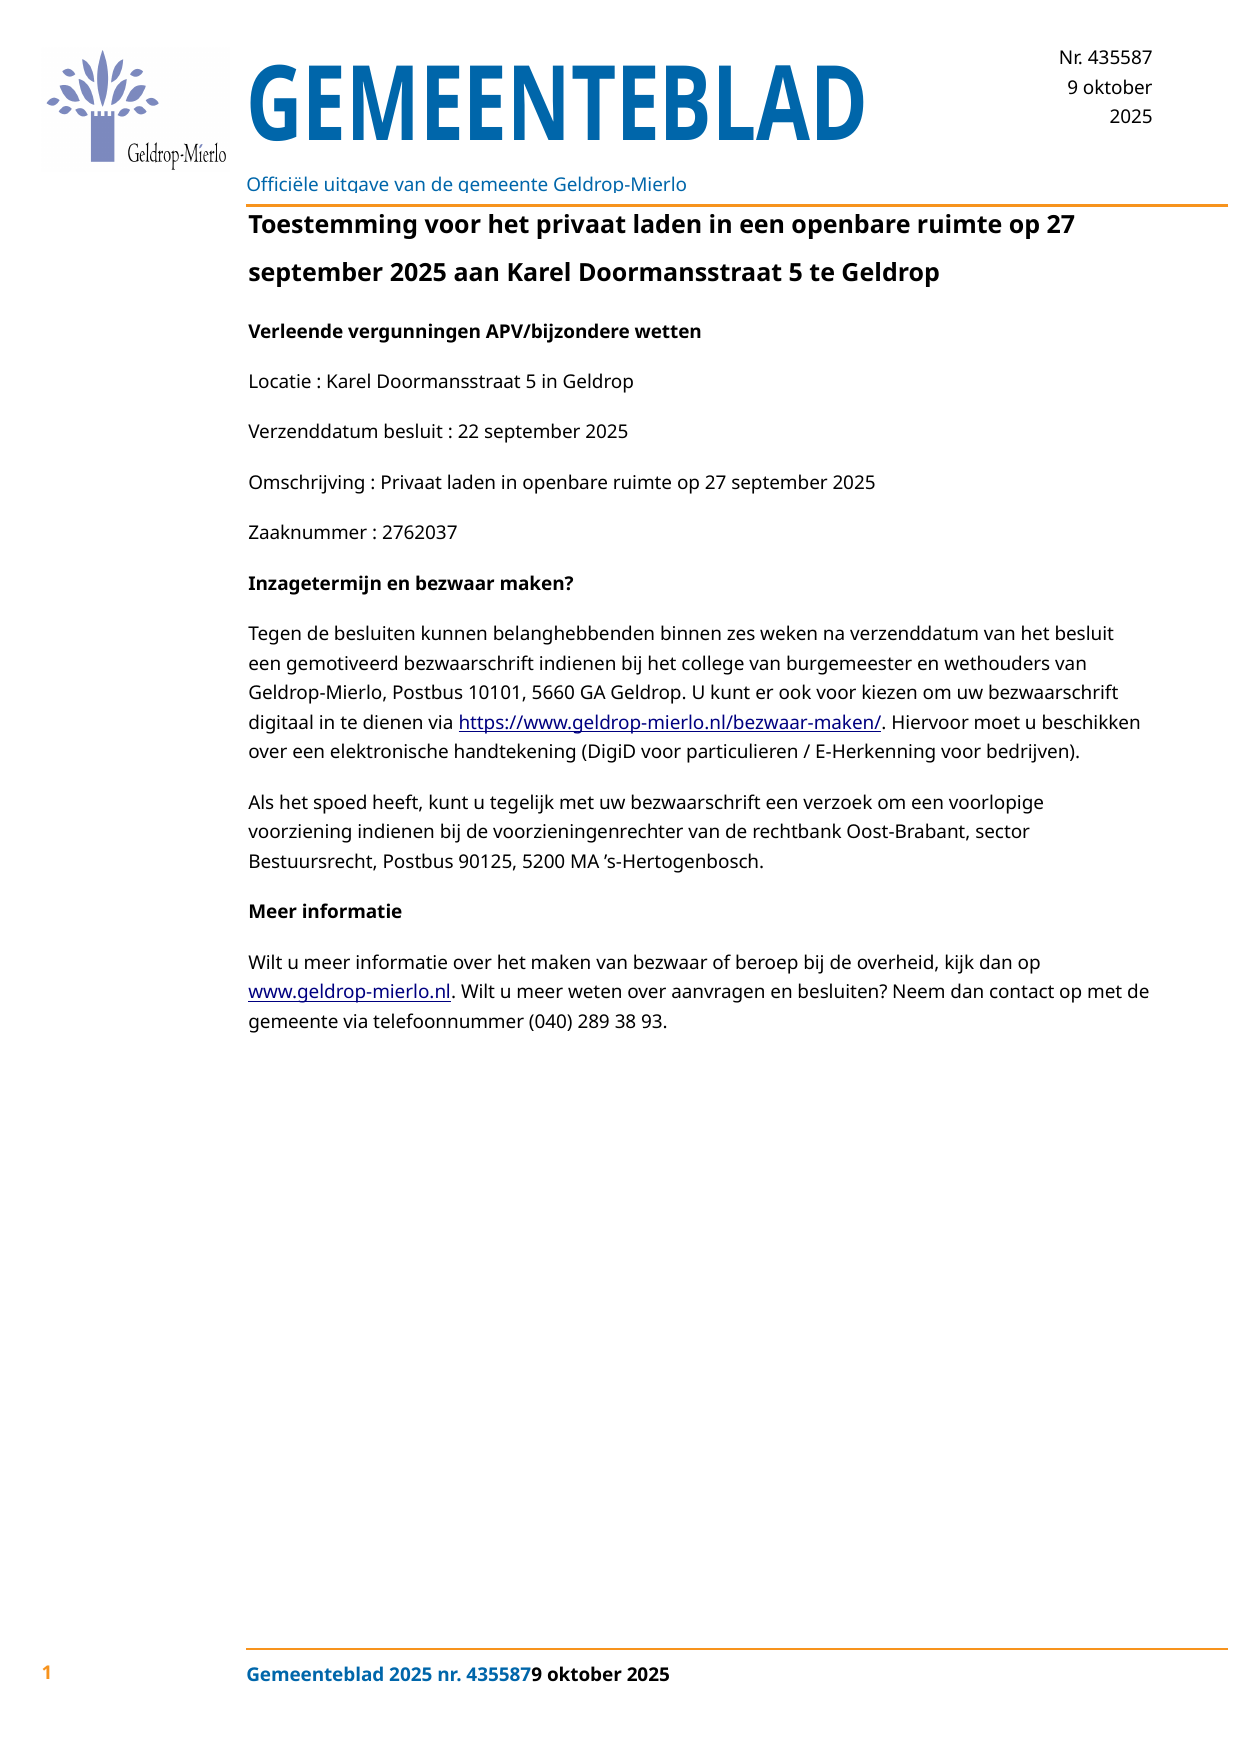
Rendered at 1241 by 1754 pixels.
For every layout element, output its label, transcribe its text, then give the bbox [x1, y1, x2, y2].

text Wilt u meer informatie over het maken van bezwaar of beroep bij de overheid, kijk dan op www.geldrop-mierlo.nl. Wilt u meer weten over aanvragen en besluiten? Neem dan contact op met de gemeente via telefoonnummer (040) 289 38 93. [248, 949, 1152, 1034]
text Meer informatie [248, 899, 1152, 924]
text Verzenddatum besluit : 22 september 2025 [248, 419, 1152, 444]
text Verleende vergunningen APV/bijzondere wetten [248, 318, 1152, 344]
text Zaaknummer : 2762037 [248, 519, 1152, 545]
text Als het spoed heeft, kunt u tegelijk met uw bezwaarschrift een verzoek om een voorlopige voorziening indienen bij de voorzieningenrechter van de rechtbank Oost-Brabant, sector Bestuursrecht, Postbus 90125, 5200 MA ’s-Hertogenbosch. [248, 789, 1152, 874]
text Toestemming voor het privaat laden in een openbare ruimte op 27 september 2025 aan Karel Doormansstraat 5 te Geldrop [248, 207, 1152, 288]
text Omschrijving : Privaat laden in openbare ruimte op 27 september 2025 [248, 469, 1152, 495]
picture [41, 47, 231, 172]
text Inzagetermijn en bezwaar maken? [248, 570, 1152, 596]
text Tegen de besluiten kunnen belanghebbenden binnen zes weken na verzenddatum van het besluit een gemotiveerd bezwaarschrift indienen bij het college van burgemeester en wethouders van Geldrop-Mierlo, Postbus 10101, 5660 GA Geldrop. U kunt er ook voor kiezen om uw bezwaarschrift digitaal in te dienen via https://www.geldrop-mierlo.nl/bezwaar-maken/. Hiervoor moet u beschikken over een elektronische handtekening (DigiD voor particulieren / E-Herkenning voor bedrijven). [248, 620, 1152, 764]
text Locatie : Karel Doormansstraat 5 in Geldrop [248, 368, 1152, 394]
